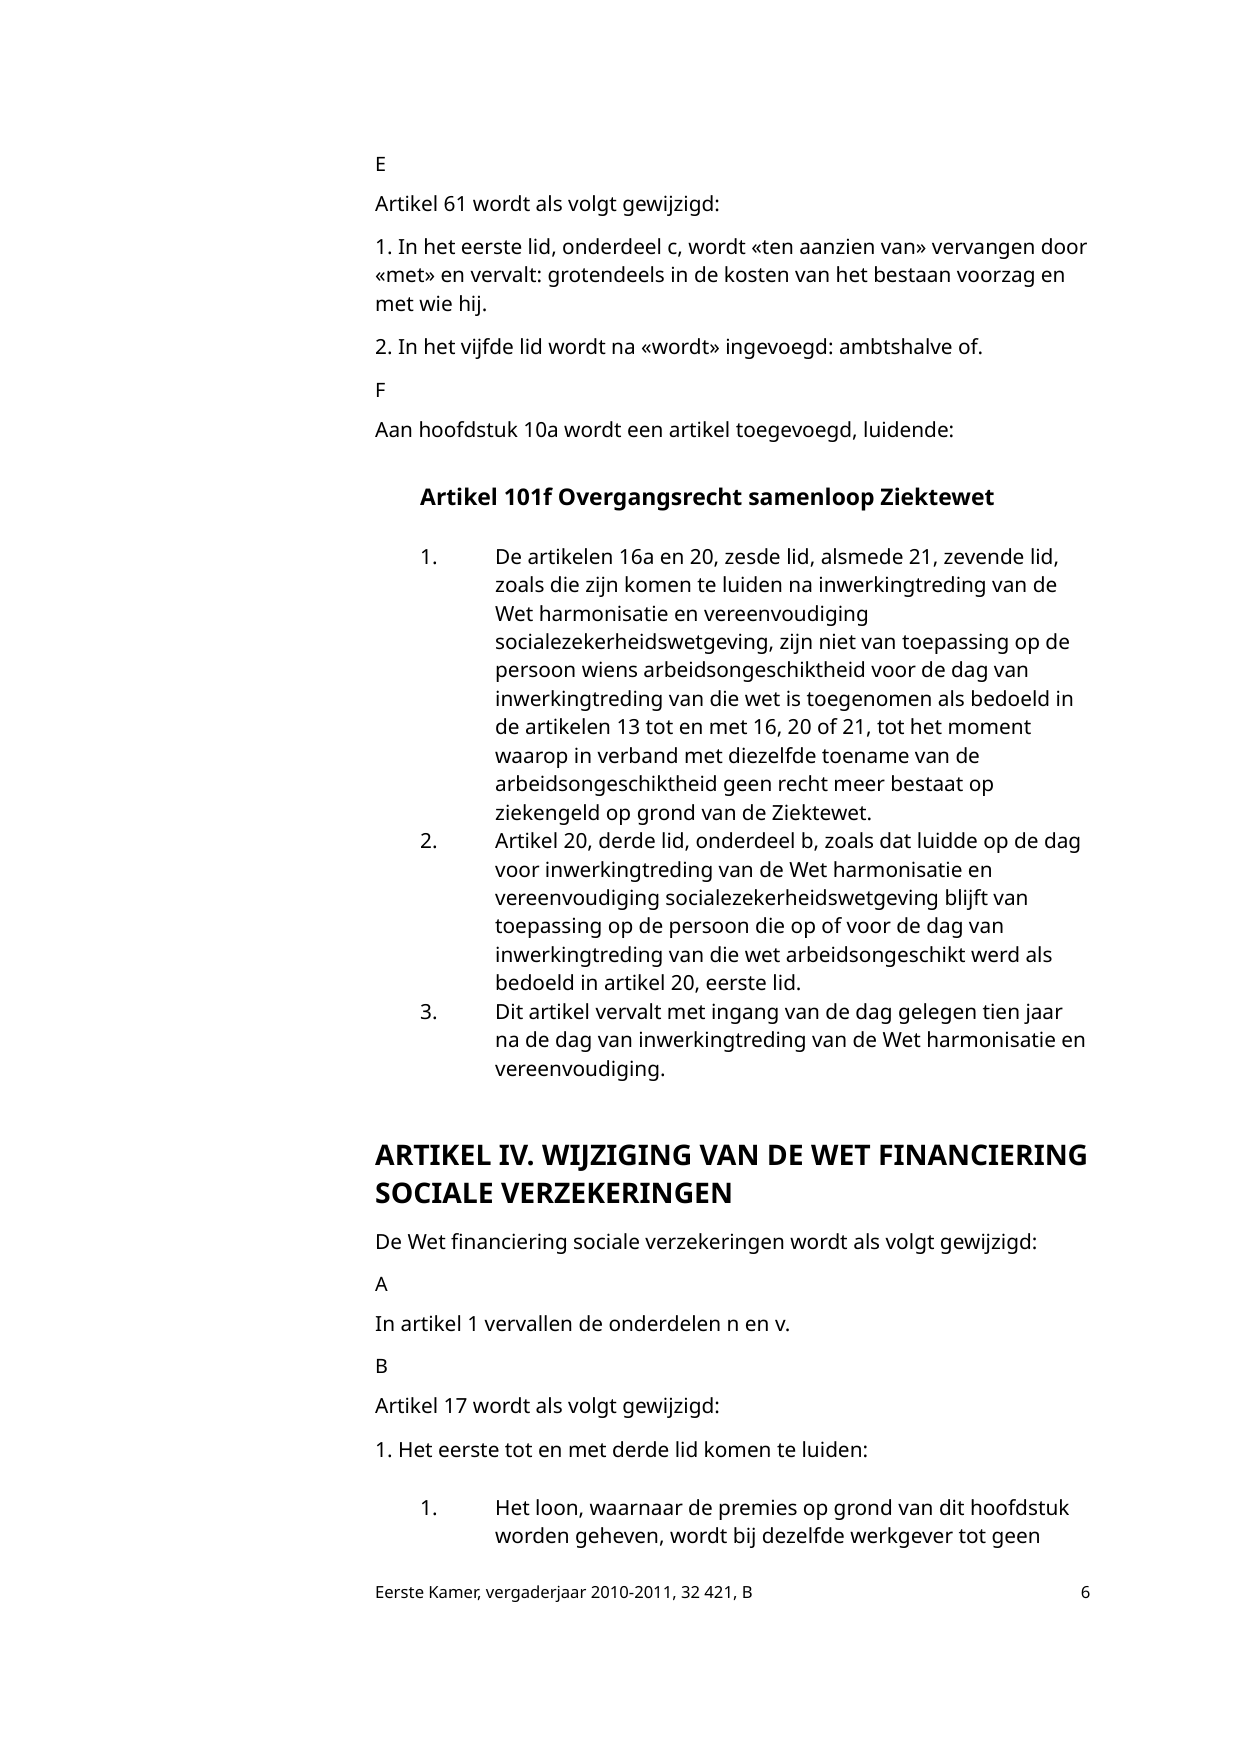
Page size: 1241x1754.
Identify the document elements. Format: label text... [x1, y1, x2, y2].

list Artikel 20, derde lid, onderdeel b, zoals dat luidde op de dag voor inwerkingtreding van de Wet harmonisatie en vereenvoudiging socialezekerheidswetgeving blijft van toepassing op de persoon die op of voor de dag van inwerkingtreding van die wet arbeidsongeschikt werd als bedoeld in artikel 20, eerste lid. [420, 826, 1090, 997]
text 2. In het vijfde lid wordt na «wordt» ingevoegd: ambtshalve of. [375, 332, 1090, 361]
list Het loon, waarnaar de premies op grond van dit hoofdstuk worden geheven, wordt bij dezelfde werkgever tot geen [420, 1493, 1090, 1550]
text Artikel 61 wordt als volgt gewijzigd: [375, 189, 1090, 217]
text A [375, 1270, 1090, 1297]
text In artikel 1 vervallen de onderdelen n en v. [375, 1309, 1090, 1338]
list Dit artikel vervalt met ingang van de dag gelegen tien jaar na de dag van inwerkingtreding van de Wet harmonisatie en vereenvoudiging. [420, 997, 1090, 1082]
subtitle ARTIKEL IV. WIJZIGING VAN DE WET FINANCIERING SOCIALE VERZEKERINGEN [375, 1135, 1090, 1212]
text Aan hoofdstuk 10a wordt een artikel toegevoegd, luidende: [375, 415, 1090, 443]
list De artikelen 16a en 20, zesde lid, alsmede 21, zevende lid, zoals die zijn komen te luiden na inwerkingtreding van de Wet harmonisatie en vereenvoudiging socialezekerheidswetgeving, zijn niet van toepassing op de persoon wiens arbeidsongeschiktheid voor de dag van inwerkingtreding van die wet is toegenomen als bedoeld in de artikelen 13 tot en met 16, 20 of 21, tot het moment waarop in verband met diezelfde toename van de arbeidsongeschiktheid geen recht meer bestaat op ziekengeld op grond van de Ziektewet. [420, 542, 1090, 826]
text 1. In het eerste lid, onderdeel c, wordt «ten aanzien van» vervangen door «met» en vervalt: grotendeels in de kosten van het bestaan voorzag en met wie hij. [375, 232, 1090, 317]
text Artikel 17 wordt als volgt gewijzigd: [375, 1391, 1090, 1420]
text De Wet financiering sociale verzekeringen wordt als volgt gewijzigd: [375, 1227, 1090, 1255]
subtitle Artikel 101f Overgangsrecht samenloop Ziektewet [420, 481, 1090, 512]
text B [375, 1353, 1090, 1379]
text E [375, 150, 1090, 177]
text 1. Het eerste tot en met derde lid komen te luiden: [375, 1435, 1090, 1463]
text F [375, 376, 1090, 403]
